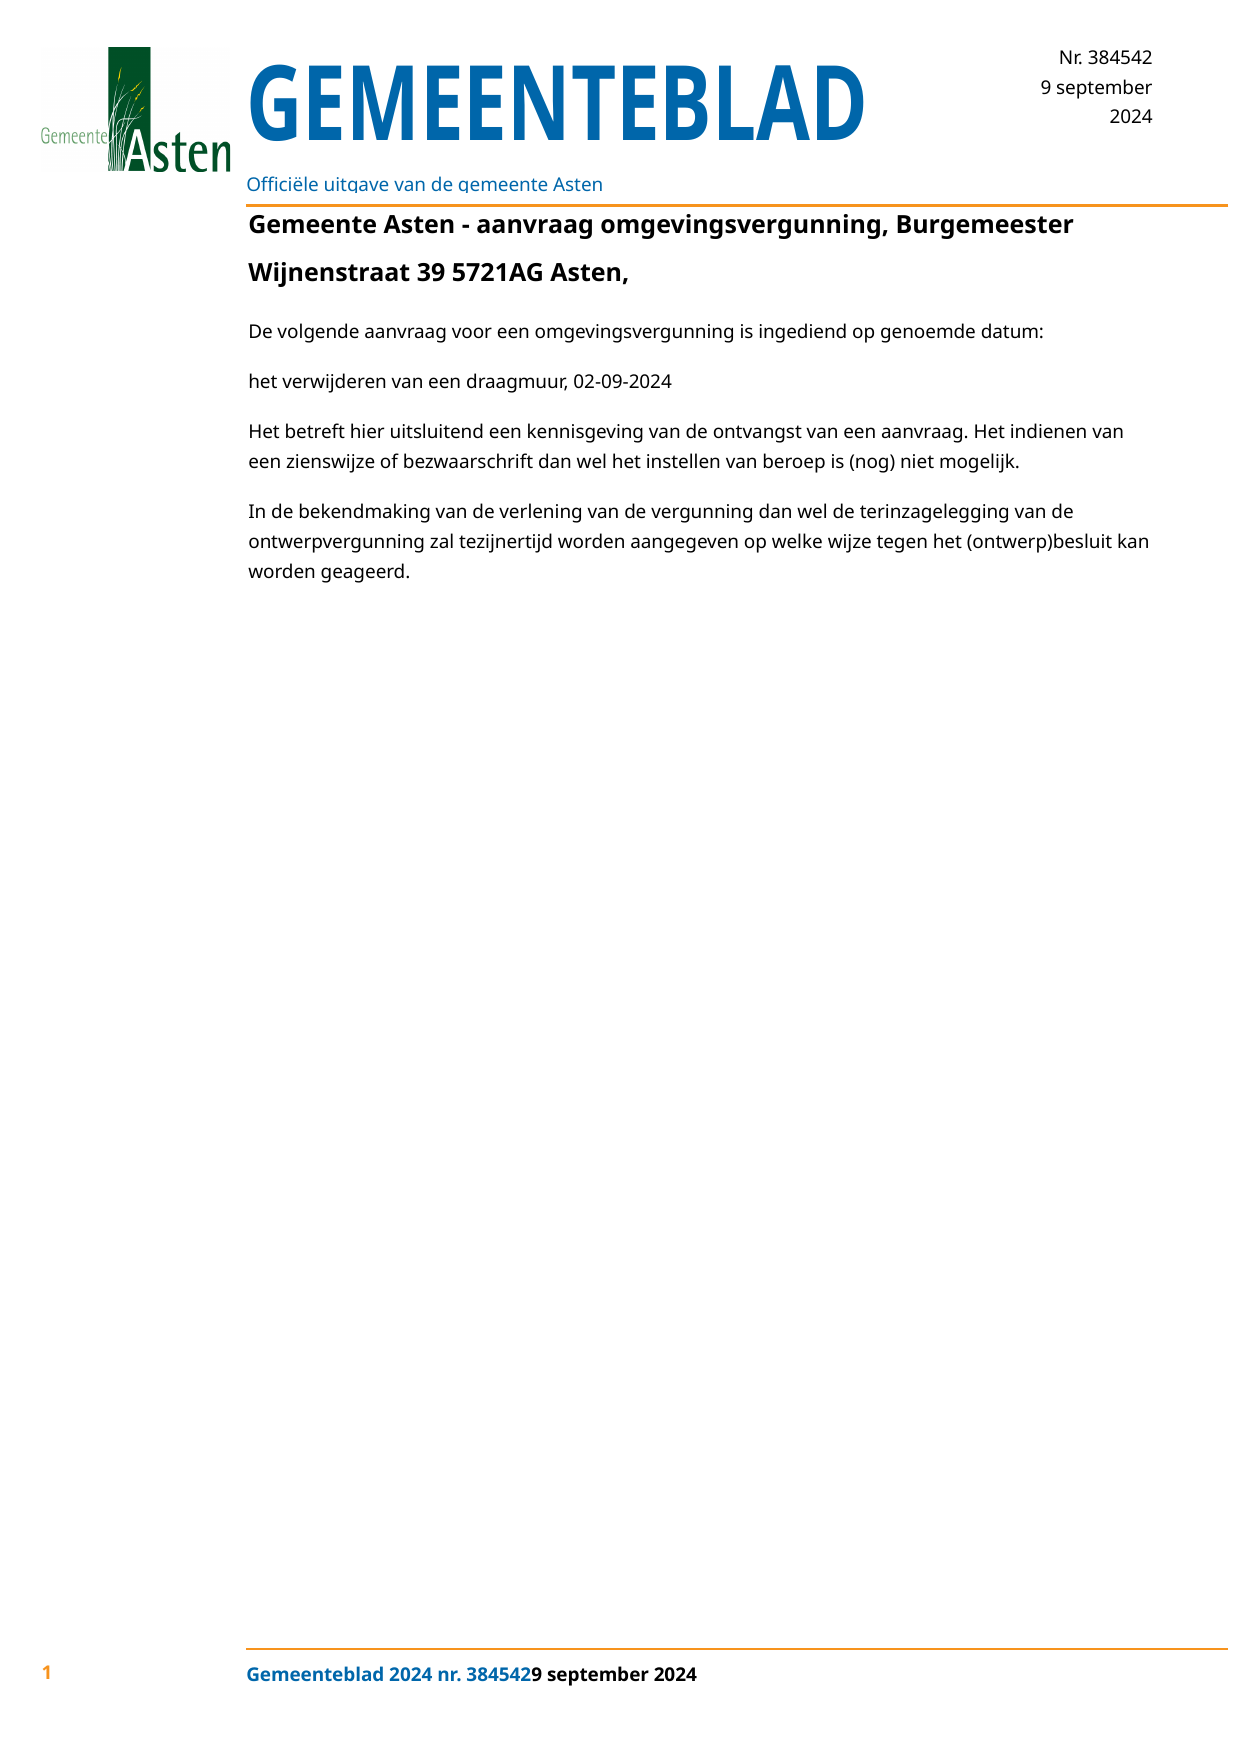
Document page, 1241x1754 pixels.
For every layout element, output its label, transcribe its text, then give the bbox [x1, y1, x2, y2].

text De volgende aanvraag voor een omgevingsvergunning is ingediend op genoemde datum: [248, 318, 1152, 344]
picture [41, 47, 231, 172]
text het verwijderen van een draagmuur, 02-09-2024 [248, 368, 1152, 394]
text In de bekendmaking van de verlening van de vergunning dan wel de terinzagelegging van de ontwerpvergunning zal tezijnertijd worden aangegeven op welke wijze tegen het (ontwerp)besluit kan worden geageerd. [248, 499, 1152, 584]
text Gemeente Asten - aanvraag omgevingsvergunning, Burgemeester Wijnenstraat 39 5721AG Asten, [248, 207, 1152, 288]
text Het betreft hier uitsluitend een kennisgeving van de ontvangst van een aanvraag. Het indienen van een zienswijze of bezwaarschrift dan wel het instellen van beroep is (nog) niet mogelijk. [248, 419, 1152, 474]
